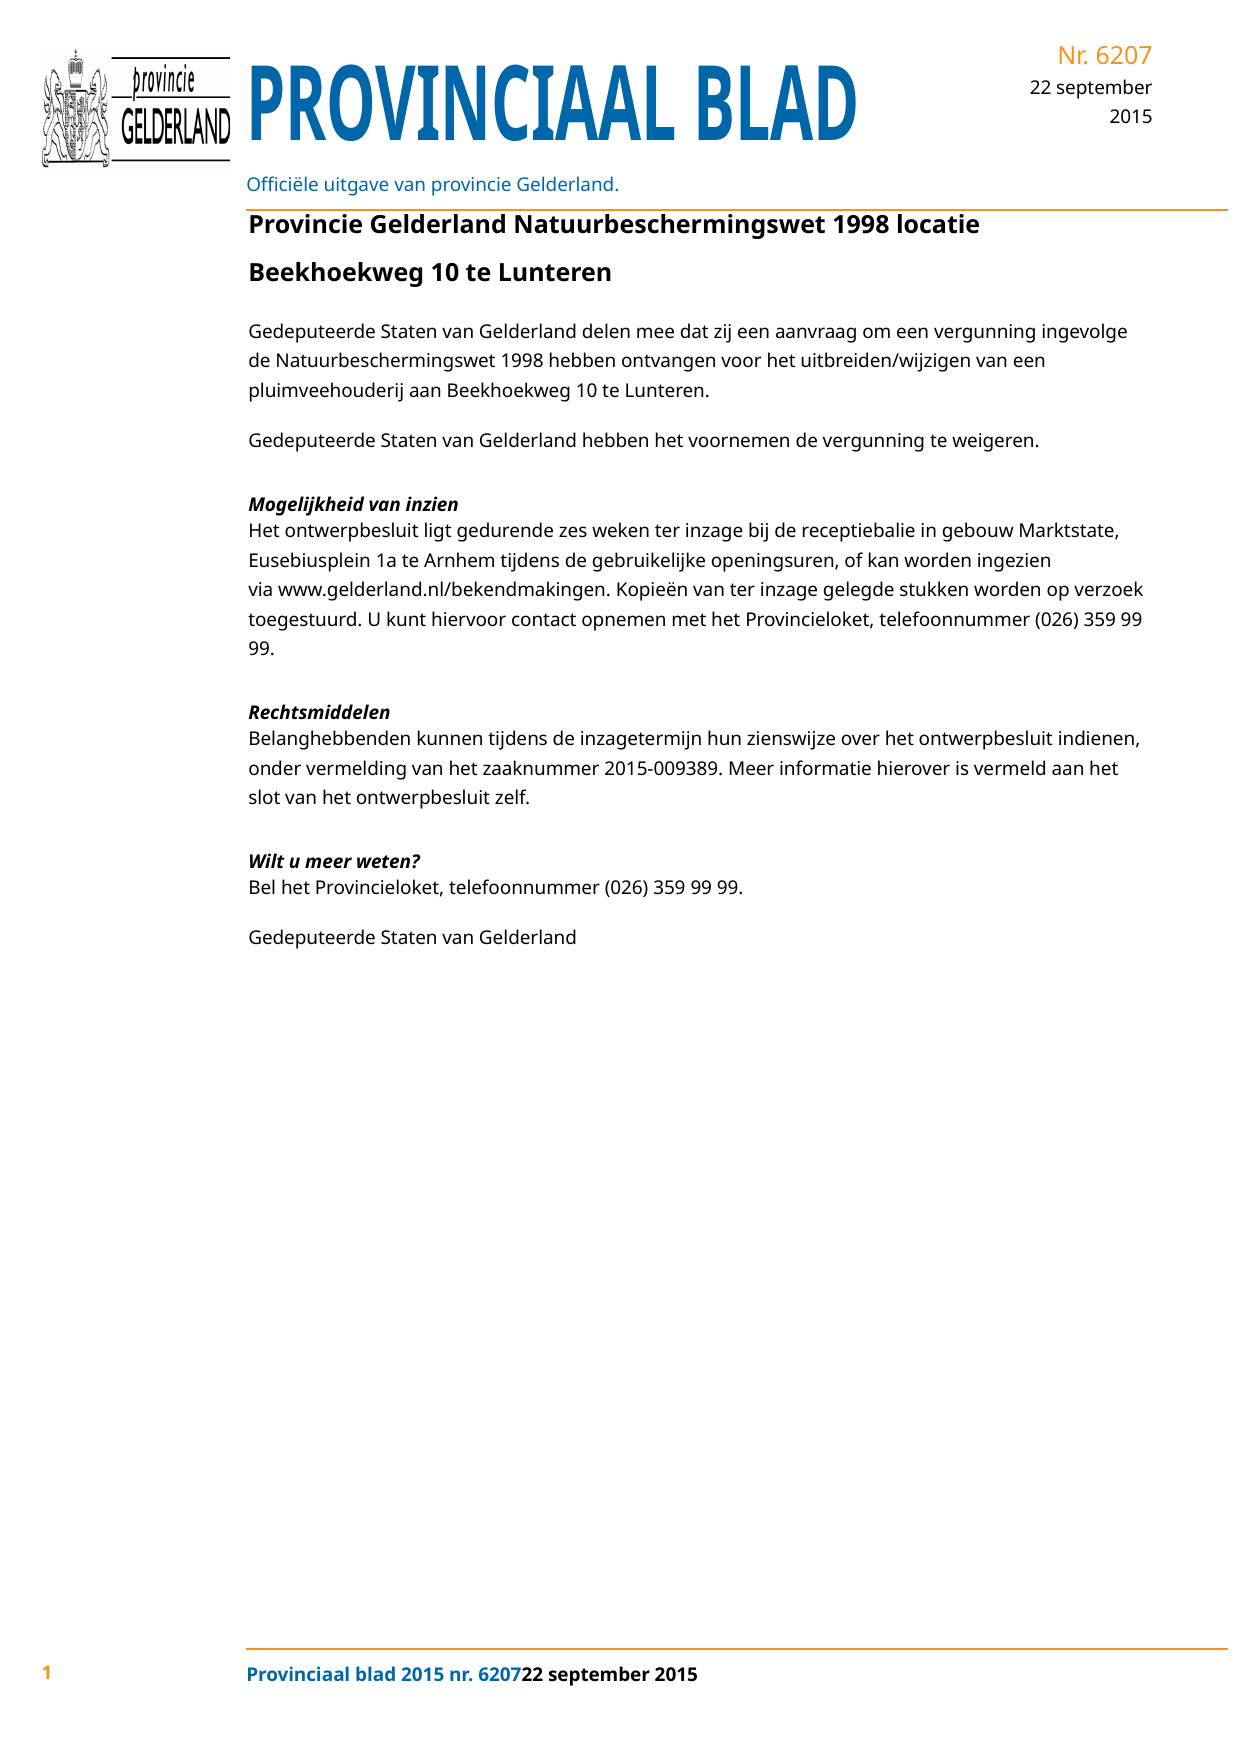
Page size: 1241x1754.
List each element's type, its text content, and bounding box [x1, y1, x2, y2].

text Gedeputeerde Staten van Gelderland [248, 924, 1152, 950]
text Mogelijkheid van inzien [248, 491, 1152, 517]
text Belanghebbenden kunnen tijdens de inzagetermijn hun zienswijze over het ontwerpbesluit indienen, onder vermelding van het zaaknummer 2015-009389. Meer informatie hierover is vermeld aan het slot van het ontwerpbesluit zelf. [248, 725, 1152, 810]
text Bel het Provincieloket, telefoonnummer (026) 359 99 99. [248, 874, 1152, 900]
text Wilt u meer weten? [248, 848, 1152, 874]
text Gedeputeerde Staten van Gelderland hebben het voornemen de vergunning te weigeren. [248, 427, 1152, 453]
text Gedeputeerde Staten van Gelderland delen mee dat zij een aanvraag om een vergunning ingevolge de Natuurbeschermingswet 1998 hebben ontvangen voor het uitbreiden/wijzigen van een pluimveehouderij aan Beekhoekweg 10 te Lunteren. [248, 318, 1152, 403]
picture [41, 47, 231, 172]
text Provincie Gelderland Natuurbeschermingswet 1998 locatie Beekhoekweg 10 te Lunteren [248, 211, 1152, 288]
text Het ontwerpbesluit ligt gedurende zes weken ter inzage bij de receptiebalie in gebouw Marktstate, Eusebiusplein 1a te Arnhem tijdens de gebruikelijke openingsuren, of kan worden ingezien via www.gelderland.nl/bekendmakingen. Kopieën van ter inzage gelegde stukken worden op verzoek toegestuurd. U kunt hiervoor contact opnemen met het Provincieloket, telefoonnummer (026) 359 99 99. [248, 517, 1152, 661]
text Rechtsmiddelen [248, 699, 1152, 725]
